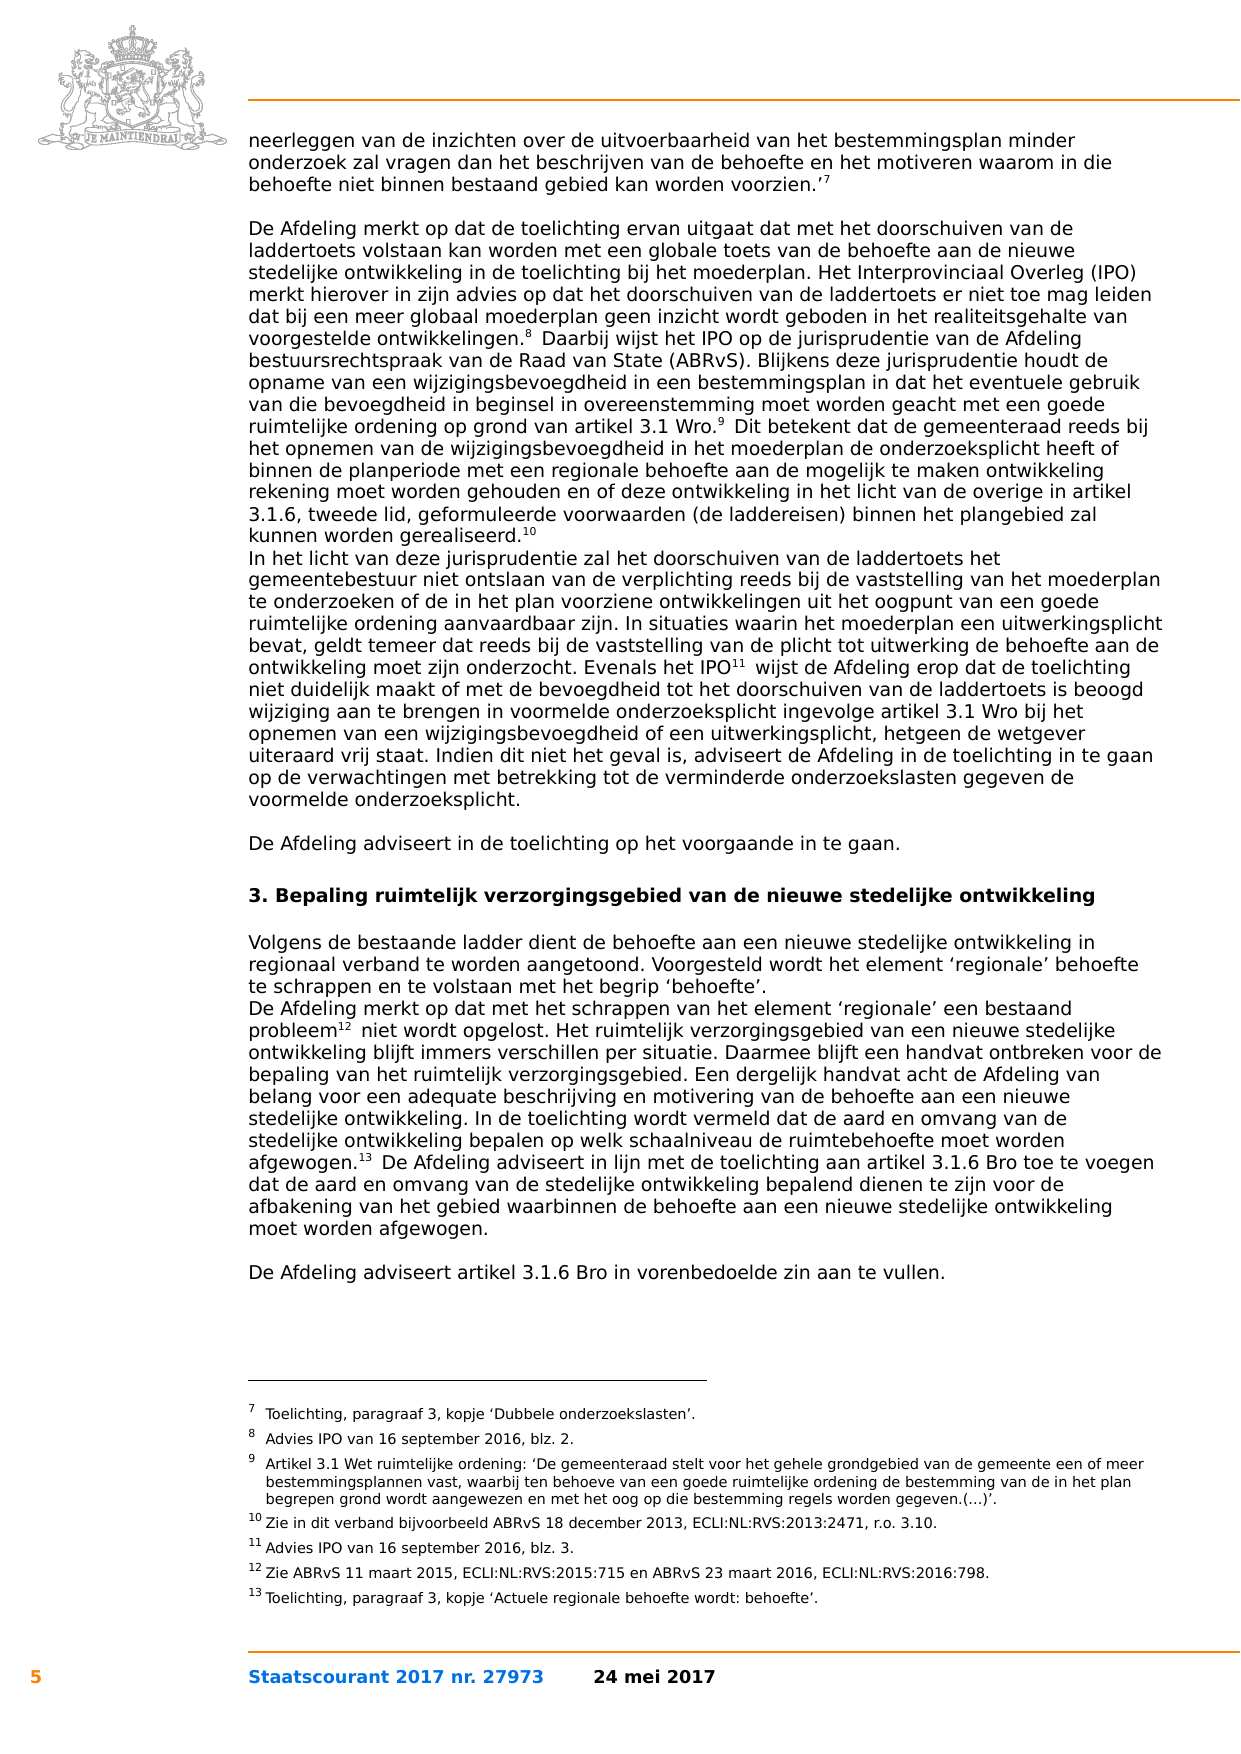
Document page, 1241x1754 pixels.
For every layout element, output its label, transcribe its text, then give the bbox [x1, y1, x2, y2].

text Toelichting, paragraaf 3, kopje ‘Actuele regionale behoefte wordt: behoefte’. [248, 1586, 1163, 1608]
text Advies IPO van 16 september 2016, blz. 3. [248, 1536, 1163, 1558]
subtitle 3. Bepaling ruimtelijk verzorgingsgebied van de nieuwe stedelijke ontwikkeling [248, 885, 1163, 907]
text Volgens de bestaande ladder dient de behoefte aan een nieuwe stedelijke ontwikkeling in regionaal verband te worden aangetoond. Voorgesteld wordt het element ‘regionale’ behoefte te schrappen en te volstaan met het begrip ‘behoefte’. [248, 932, 1163, 998]
text De Afdeling adviseert in de toelichting op het voorgaande in te gaan. [248, 833, 1163, 855]
text De Afdeling adviseert artikel 3.1.6 Bro in vorenbedoelde zin aan te vullen. [248, 1262, 1163, 1283]
text In het licht van deze jurisprudentie zal het doorschuiven van de laddertoets het gemeentebestuur niet ontslaan van de verplichting reeds bij de vaststelling van het moederplan te onderzoeken of de in het plan voorziene ontwikkelingen uit het oogpunt van een goede ruimtelijke ordening aanvaardbaar zijn. In situaties waarin het moederplan een uitwerkingsplicht bevat, geldt temeer dat reeds bij de vaststelling van de plicht tot uitwerking de behoefte aan de ontwikkeling moet zijn onderzocht. Evenals het IPO wijst de Afdeling erop dat de toelichting niet duidelijk maakt of met de bevoegdheid tot het doorschuiven van de laddertoets is beoogd wijziging aan te brengen in voormelde onderzoeksplicht ingevolge artikel 3.1 Wro bij het opnemen van een wijzigingsbevoegdheid of een uitwerkingsplicht, hetgeen de wetgever uiteraard vrij staat. Indien dit niet het geval is, adviseert de Afdeling in de toelichting in te gaan op de verwachtingen met betrekking tot de verminderde onderzoekslasten gegeven de voormelde onderzoeksplicht. [248, 547, 1163, 811]
text Advies IPO van 16 september 2016, blz. 2. [248, 1427, 1163, 1449]
text Zie ABRvS 11 maart 2015, ECLI:NL:RVS:2015:715 en ABRvS 23 maart 2016, ECLI:NL:RVS:2016:798. [248, 1561, 1163, 1583]
picture [38, 25, 227, 150]
text Artikel 3.1 Wet ruimtelijke ordening: ‘De gemeenteraad stelt voor het gehele grondgebied van de gemeente een of meer bestemmingsplannen vast, waarbij ten behoeve van een goede ruimtelijke ordening de bestemming van de in het plan begrepen grond wordt aangewezen en met het oog op die bestemming regels worden gegeven.(...)’. [248, 1452, 1163, 1508]
text De Afdeling merkt op dat met het schrappen van het element ‘regionale’ een bestaand probleem niet wordt opgelost. Het ruimtelijk verzorgingsgebied van een nieuwe stedelijke ontwikkeling blijft immers verschillen per situatie. Daarmee blijft een handvat ontbreken voor de bepaling van het ruimtelijk verzorgingsgebied. Een dergelijk handvat acht de Afdeling van belang voor een adequate beschrijving en motivering van de behoefte aan een nieuwe stedelijke ontwikkeling. In de toelichting wordt vermeld dat de aard en omvang van de stedelijke ontwikkeling bepalen op welk schaalniveau de ruimtebehoefte moet worden afgewogen. De Afdeling adviseert in lijn met de toelichting aan artikel 3.1.6 Bro toe te voegen dat de aard en omvang van de stedelijke ontwikkeling bepalend dienen te zijn voor de afbakening van het gebied waarbinnen de behoefte aan een nieuwe stedelijke ontwikkeling moet worden afgewogen. [248, 998, 1163, 1240]
text De Afdeling merkt op dat de toelichting ervan uitgaat dat met het doorschuiven van de laddertoets volstaan kan worden met een globale toets van de behoefte aan de nieuwe stedelijke ontwikkeling in de toelichting bij het moederplan. Het Interprovinciaal Overleg (IPO) merkt hierover in zijn advies op dat het doorschuiven van de laddertoets er niet toe mag leiden dat bij een meer globaal moederplan geen inzicht wordt geboden in het realiteitsgehalte van voorgestelde ontwikkelingen. Daarbij wijst het IPO op de jurisprudentie van de Afdeling bestuursrechtspraak van de Raad van State (ABRvS). Blijkens deze jurisprudentie houdt de opname van een wijzigingsbevoegdheid in een bestemmingsplan in dat het eventuele gebruik van die bevoegdheid in beginsel in overeenstemming moet worden geacht met een goede ruimtelijke ordening op grond van artikel 3.1 Wro. Dit betekent dat de gemeenteraad reeds bij het opnemen van de wijzigingsbevoegdheid in het moederplan de onderzoeksplicht heeft of binnen de planperiode met een regionale behoefte aan de mogelijk te maken ontwikkeling rekening moet worden gehouden en of deze ontwikkeling in het licht van de overige in artikel 3.1.6, tweede lid, geformuleerde voorwaarden (de laddereisen) binnen het plangebied zal kunnen worden gerealiseerd. [248, 218, 1163, 547]
text Zie in dit verband bijvoorbeeld ABRvS 18 december 2013, ECLI:NL:RVS:2013:2471, r.o. 3.10. [248, 1511, 1163, 1533]
text neerleggen van de inzichten over de uitvoerbaarheid van het bestemmingsplan minder onderzoek zal vragen dan het beschrijven van de behoefte en het motiveren waarom in die behoefte niet binnen bestaand gebied kan worden voorzien.’ [248, 130, 1163, 196]
text Toelichting, paragraaf 3, kopje ‘Dubbele onderzoekslasten’. [248, 1402, 1163, 1424]
